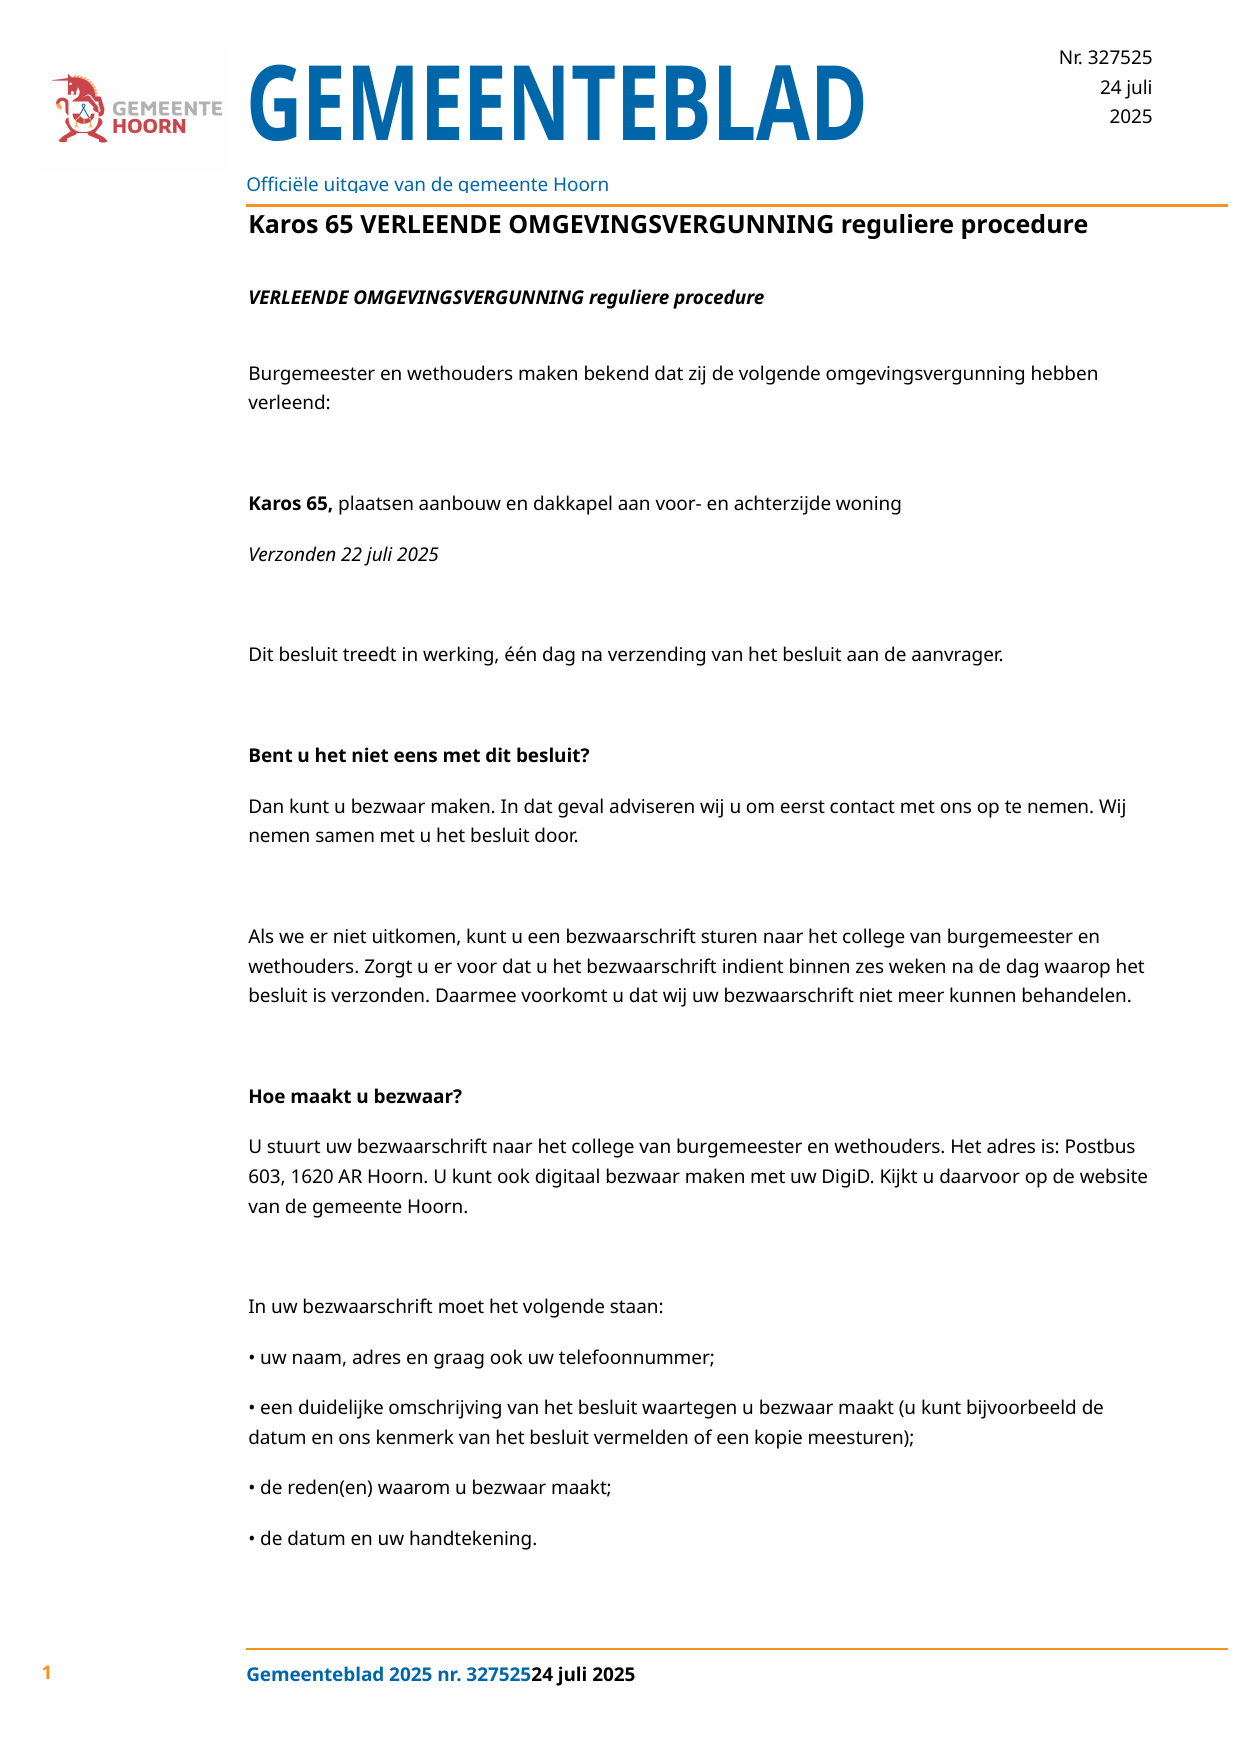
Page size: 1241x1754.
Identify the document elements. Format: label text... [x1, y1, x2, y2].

text Als we er niet uitkomen, kunt u een bezwaarschrift sturen naar het college van burgemeester en wethouders. Zorgt u er voor dat u het bezwaarschrift indient binnen zes weken na de dag waarop het besluit is verzonden. Daarmee voorkomt u dat wij uw bezwaarschrift niet meer kunnen behandelen. [248, 923, 1152, 1008]
text Dan kunt u bezwaar maken. In dat geval adviseren wij u om eerst contact met ons op te nemen. Wij nemen samen met u het besluit door. [248, 793, 1152, 848]
text In uw bezwaarschrift moet het volgende staan: [248, 1294, 1152, 1319]
text Verzonden 22 juli 2025 [248, 541, 1152, 567]
text • de reden(en) waarom u bezwaar maakt; [248, 1474, 1152, 1500]
text • een duidelijke omschrijving van het besluit waartegen u bezwaar maakt (u kunt bijvoorbeeld de datum en ons kenmerk van het besluit vermelden of een kopie meesturen); [248, 1394, 1152, 1450]
text VERLEENDE OMGEVINGSVERGUNNING reguliere procedure [248, 284, 1152, 309]
text • de datum en uw handtekening. [248, 1525, 1152, 1551]
text Dit besluit treedt in werking, één dag na verzending van het besluit aan de aanvrager. [248, 642, 1152, 667]
text • uw naam, adres en graag ook uw telefoonnummer; [248, 1344, 1152, 1370]
text U stuurt uw bezwaarschrift naar het college van burgemeester en wethouders. Het adres is: Postbus 603, 1620 AR Hoorn. U kunt ook digitaal bezwaar maken met uw DigiD. Kijkt u daarvoor op de website van de gemeente Hoorn. [248, 1134, 1152, 1219]
text Bent u het niet eens met dit besluit? [248, 742, 1152, 768]
text Burgemeester en wethouders maken bekend dat zij de volgende omgevingsvergunning hebben verleend: [248, 360, 1152, 415]
picture [41, 47, 231, 172]
text Hoe maakt u bezwaar? [248, 1083, 1152, 1109]
text Karos 65 VERLEENDE OMGEVINGSVERGUNNING reguliere procedure [248, 207, 1152, 241]
text Karos 65, plaatsen aanbouw en dakkapel aan voor- en achterzijde woning [248, 490, 1152, 516]
